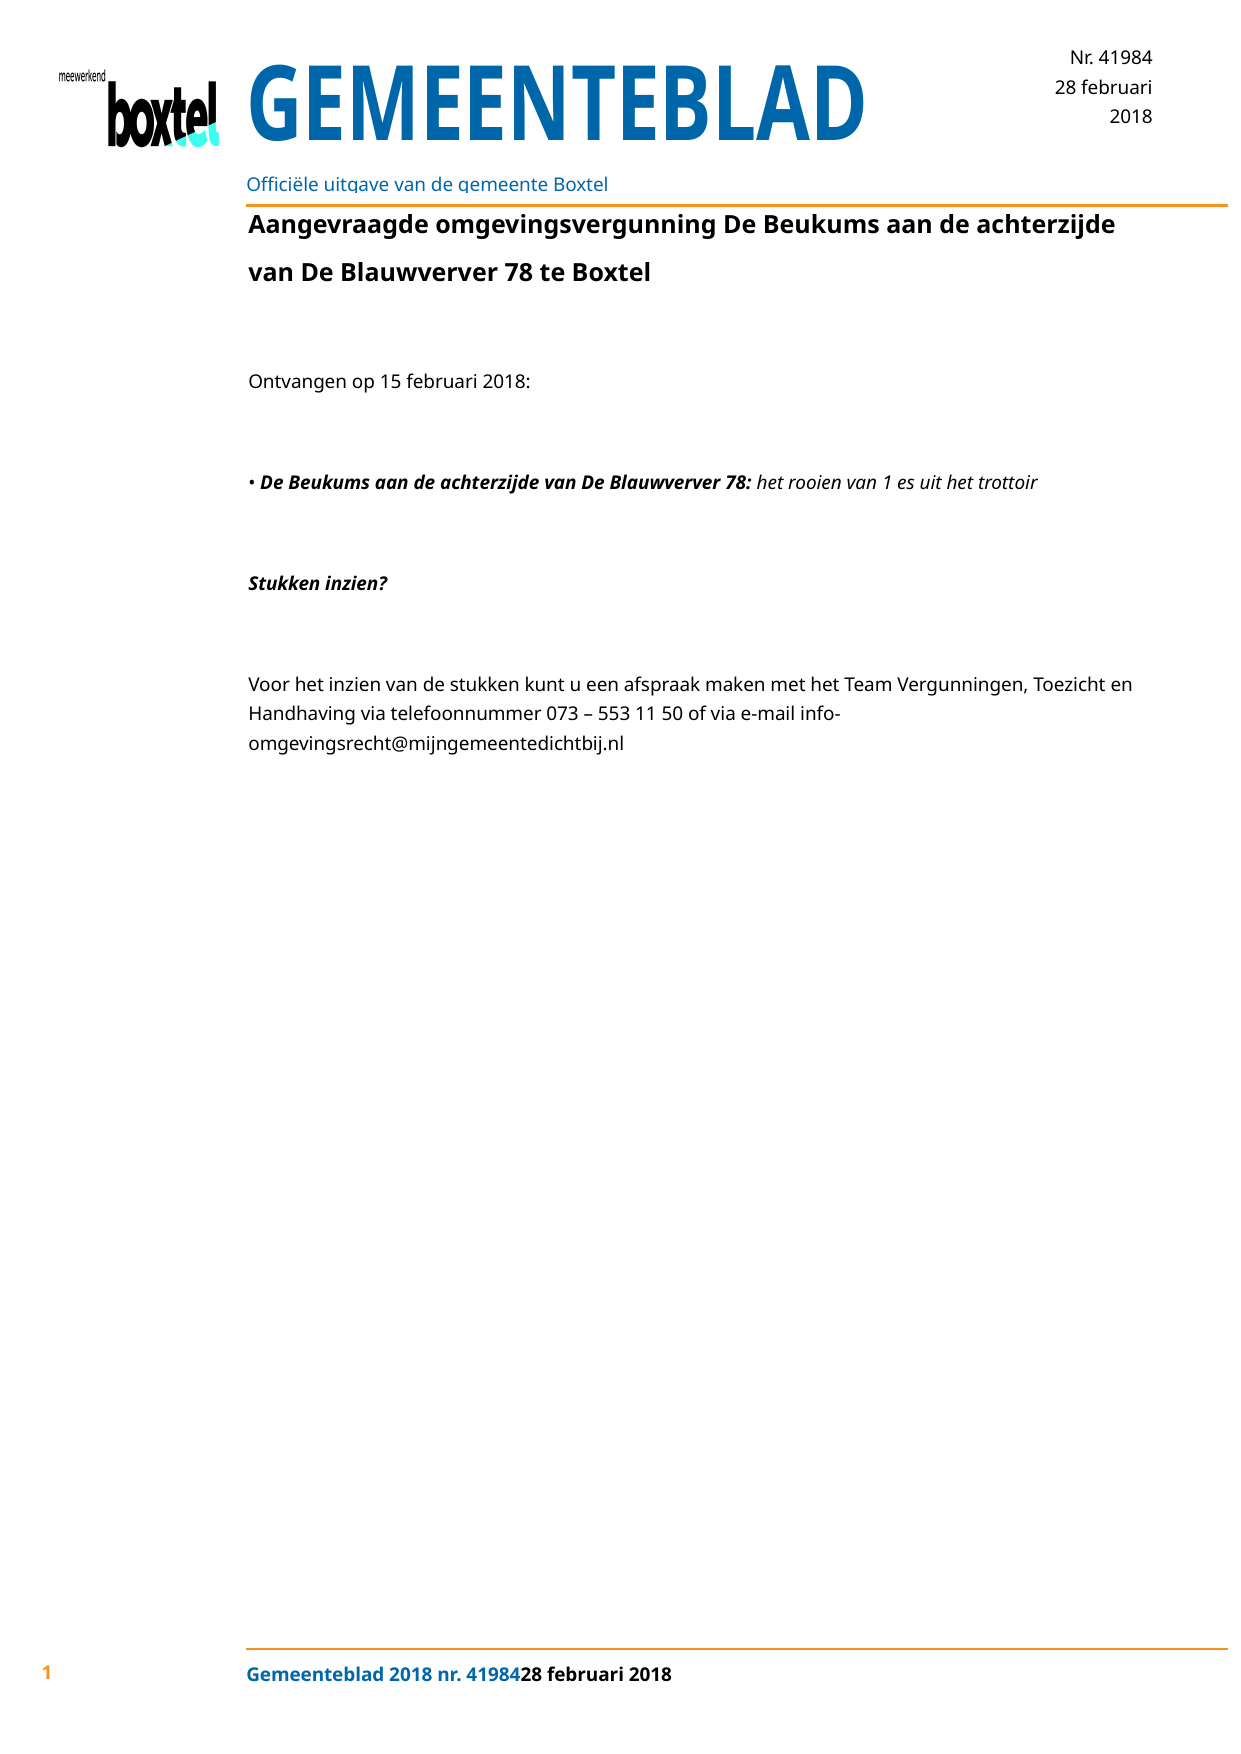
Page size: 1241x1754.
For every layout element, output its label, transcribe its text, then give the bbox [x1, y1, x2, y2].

text Stukken inzien? [248, 570, 1152, 596]
text Ontvangen op 15 februari 2018: [248, 368, 1152, 394]
text • De Beukums aan de achterzijde van De Blauwverver 78: het rooien van 1 es uit het trottoir [248, 469, 1152, 495]
picture [41, 47, 231, 172]
text Voor het inzien van de stukken kunt u een afspraak maken met het Team Vergunningen, Toezicht en Handhaving via telefoonnummer 073 – 553 11 50 of via e-mail info-omgevingsrecht@mijngemeentedichtbij.nl [248, 671, 1152, 756]
text Aangevraagde omgevingsvergunning De Beukums aan de achterzijde van De Blauwverver 78 te Boxtel [248, 207, 1152, 288]
